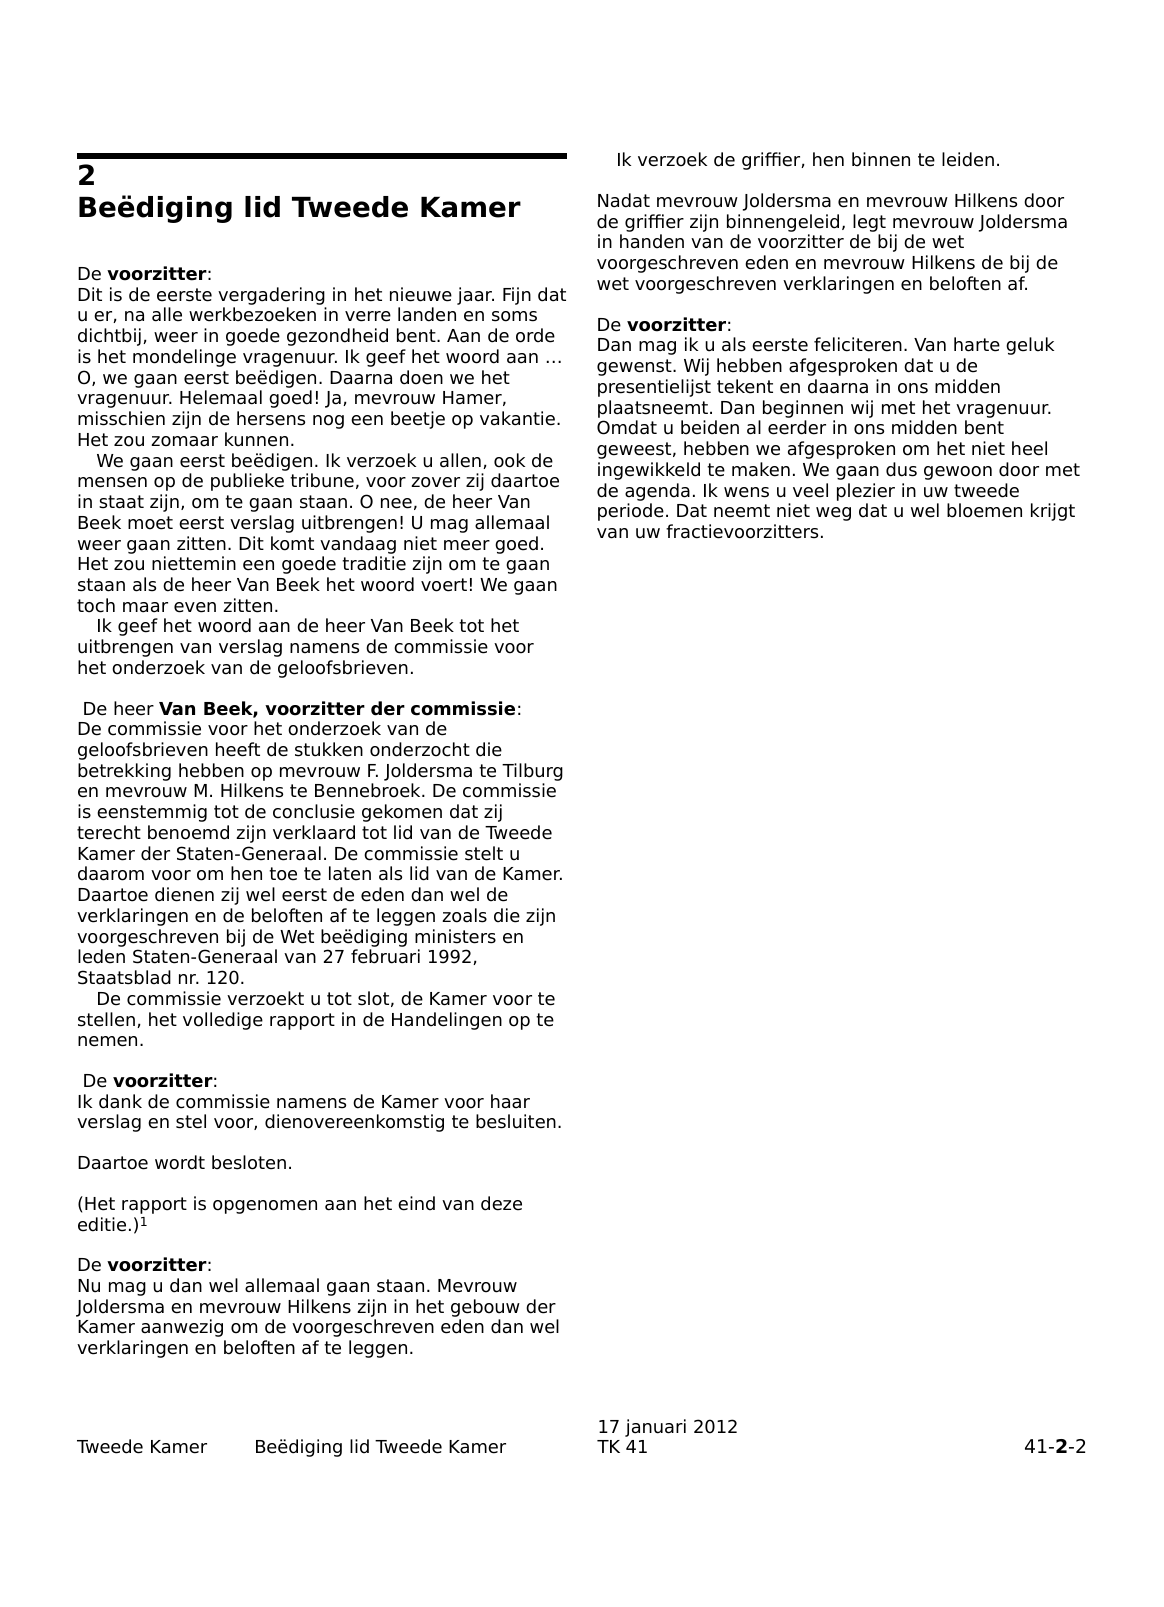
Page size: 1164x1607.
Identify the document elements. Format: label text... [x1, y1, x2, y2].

text Ik verzoek de griffier, hen binnen te leiden. [596, 150, 1087, 171]
text Dit is de eerste vergadering in het nieuwe jaar. Fijn dat u er, na alle werkbezoeken in verre landen en soms dichtbij, weer in goede gezondheid bent. Aan de orde is het mondelinge vragenuur. Ik geef het woord aan … O, we gaan eerst beëdigen. Daarna doen we het vragenuur. Helemaal goed! Ja, mevrouw Hamer, misschien zijn de hersens nog een beetje op vakantie. Het zou zomaar kunnen. [77, 284, 567, 450]
text Ik geef het woord aan de heer Van Beek tot het uitbrengen van verslag namens de commissie voor het onderzoek van de geloofsbrieven. [77, 616, 567, 678]
text De commissie voor het onderzoek van de geloofsbrieven heeft de stukken onderzocht die betrekking hebben op mevrouw F. Joldersma te Tilburg en mevrouw M. Hilkens te Bennebroek. De commissie is eenstemmig tot de conclusie gekomen dat zij terecht benoemd zijn verklaard tot lid van de Tweede Kamer der Staten-Generaal. De commissie stelt u daarom voor om hen toe te laten als lid van de Kamer. Daartoe dienen zij wel eerst de eden dan wel de verklaringen en de beloften af te leggen zoals die zijn voorgeschreven bij de Wet beëdiging ministers en leden Staten-Generaal van 27 februari 1992, Staatsblad nr. 120. [77, 719, 567, 989]
text De voorzitter: [77, 264, 567, 284]
text De voorzitter: [77, 1071, 567, 1092]
text De commissie verzoekt u tot slot, de Kamer voor te stellen, het volledige rapport in de Handelingen op te nemen. [77, 989, 567, 1051]
text (Het rapport is opgenomen aan het eind van deze editie.)1 [77, 1194, 567, 1235]
text De heer Van Beek, voorzitter der commissie: [77, 698, 567, 719]
text De voorzitter: [596, 314, 1087, 335]
text De voorzitter: [77, 1255, 567, 1276]
text We gaan eerst beëdigen. Ik verzoek u allen, ook de mensen op de publieke tribune, voor zover zij daartoe in staat zijn, om te gaan staan. O nee, de heer Van Beek moet eerst verslag uitbrengen! U mag allemaal weer gaan zitten. Dit komt vandaag niet meer goed. Het zou niettemin een goede traditie zijn om te gaan staan als de heer Van Beek het woord voert! We gaan toch maar even zitten. [77, 450, 567, 616]
title 2 Beëdiging lid Tweede Kamer [77, 159, 567, 224]
text Dan mag ik u als eerste feliciteren. Van harte geluk gewenst. Wij hebben afgesproken dat u de presentielijst tekent en daarna in ons midden plaatsneemt. Dan beginnen wij met het vragenuur. Omdat u beiden al eerder in ons midden bent geweest, hebben we afgesproken om het niet heel ingewikkeld te maken. We gaan dus gewoon door met de agenda. Ik wens u veel plezier in uw tweede periode. Dat neemt niet weg dat u wel bloemen krijgt van uw fractievoorzitters. [596, 335, 1087, 543]
text Nu mag u dan wel allemaal gaan staan. Mevrouw Joldersma en mevrouw Hilkens zijn in het gebouw der Kamer aanwezig om de voorgeschreven eden dan wel verklaringen en beloften af te leggen. [77, 1276, 567, 1359]
text Daartoe wordt besloten. [77, 1153, 567, 1174]
text Nadat mevrouw Joldersma en mevrouw Hilkens door de griffier zijn binnengeleid, legt mevrouw Joldersma in handen van de voorzitter de bij de wet voorgeschreven eden en mevrouw Hilkens de bij de wet voorgeschreven verklaringen en beloften af. [596, 191, 1087, 294]
text Ik dank de commissie namens de Kamer voor haar verslag en stel voor, dienovereenkomstig te besluiten. [77, 1092, 567, 1133]
